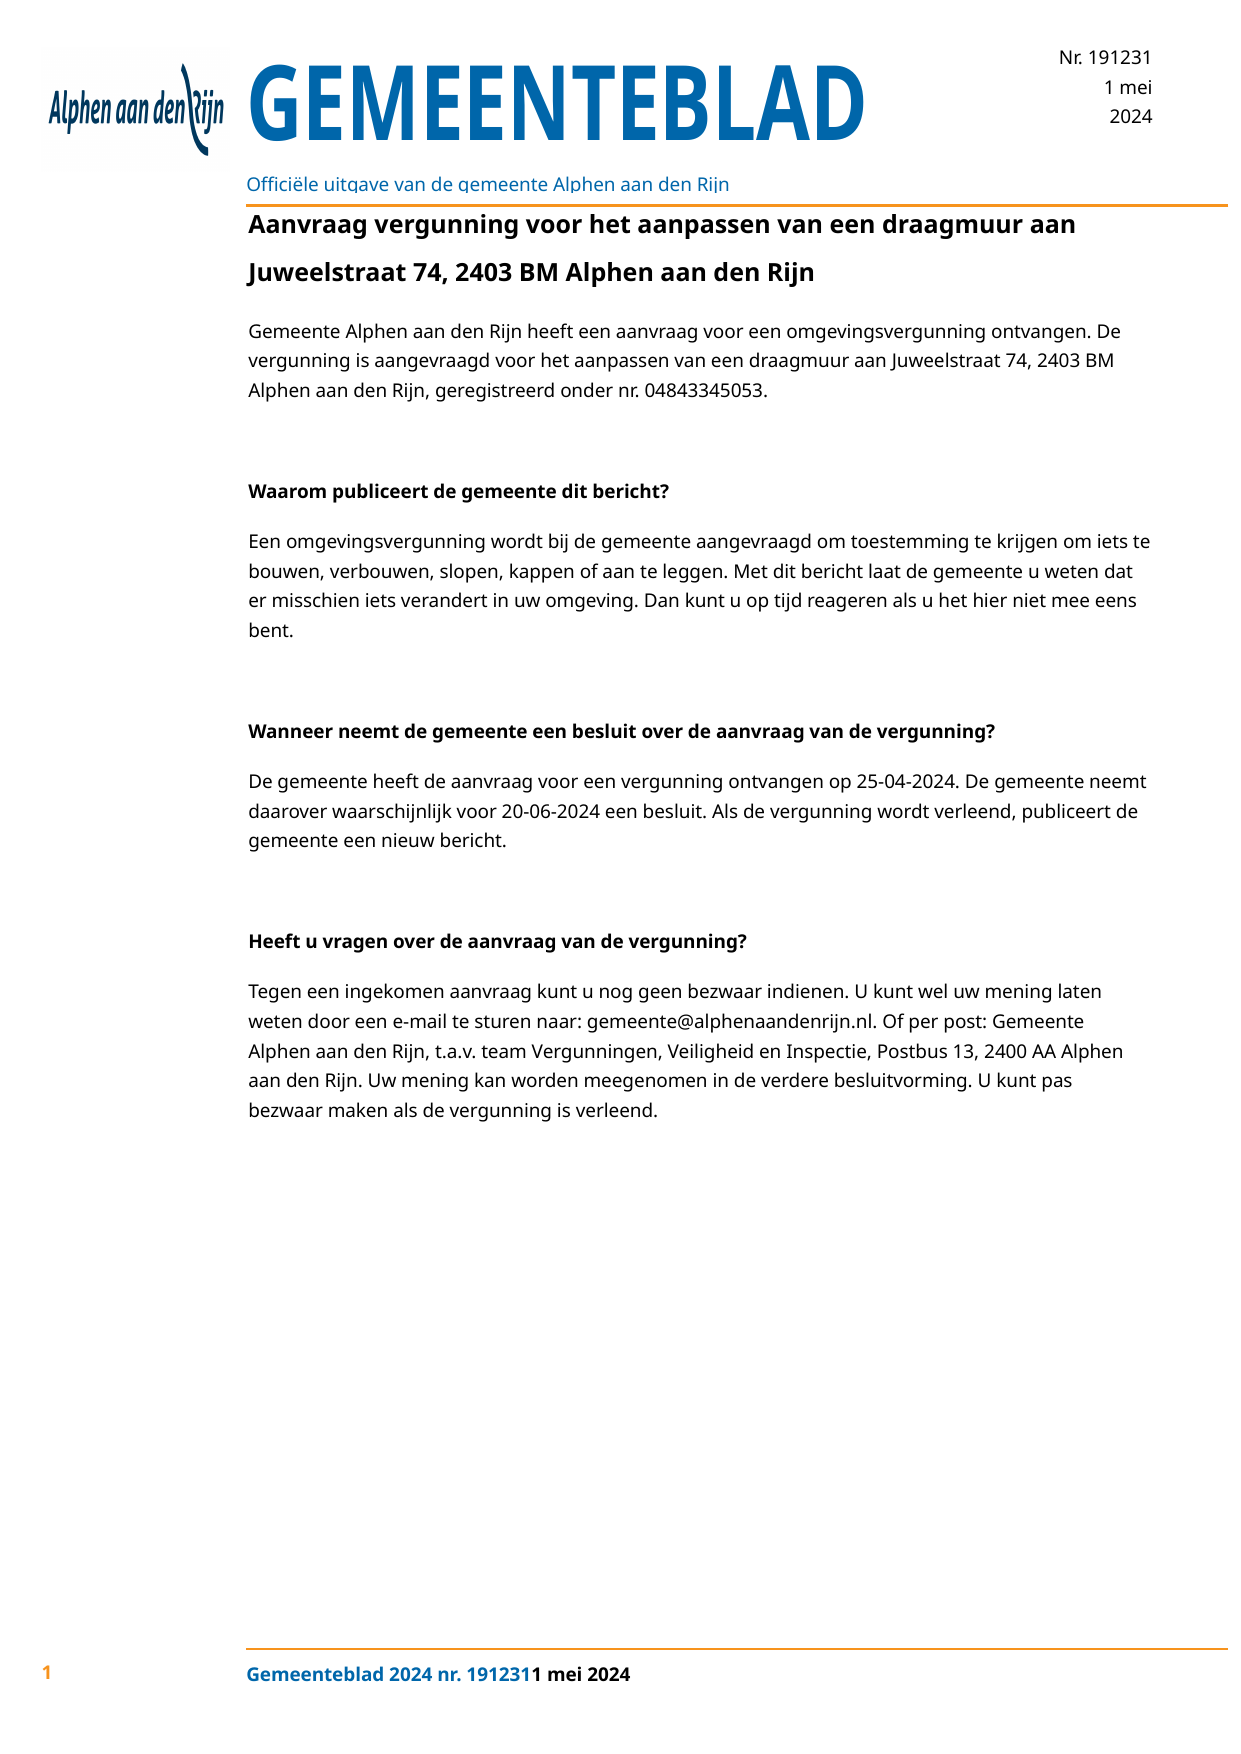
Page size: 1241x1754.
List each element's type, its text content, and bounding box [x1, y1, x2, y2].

text Gemeente Alphen aan den Rijn heeft een aanvraag voor een omgevingsvergunning ontvangen. De vergunning is aangevraagd voor het aanpassen van een draagmuur aan Juweelstraat 74, 2403 BM Alphen aan den Rijn, geregistreerd onder nr. 04843345053. [248, 318, 1152, 403]
text Tegen een ingekomen aanvraag kunt u nog geen bezwaar indienen. U kunt wel uw mening laten weten door een e-mail te sturen naar: gemeente@alphenaandenrijn.nl. Of per post: Gemeente Alphen aan den Rijn, t.a.v. team Vergunningen, Veiligheid en Inspectie, Postbus 13, 2400 AA Alphen aan den Rijn. Uw mening kan worden meegenomen in de verdere besluitvorming. U kunt pas bezwaar maken als de vergunning is verleend. [248, 979, 1152, 1123]
text De gemeente heeft de aanvraag voor een vergunning ontvangen op 25-04-2024. De gemeente neemt daarover waarschijnlijk voor 20-06-2024 een besluit. Als de vergunning wordt verleend, publiceert de gemeente een nieuw bericht. [248, 768, 1152, 853]
text Aanvraag vergunning voor het aanpassen van een draagmuur aan Juweelstraat 74, 2403 BM Alphen aan den Rijn [248, 207, 1152, 288]
text Heeft u vragen over de aanvraag van de vergunning? [248, 928, 1152, 954]
picture [41, 47, 231, 172]
text Een omgevingsvergunning wordt bij de gemeente aangevraagd om toestemming te krijgen om iets te bouwen, verbouwen, slopen, kappen of aan te leggen. Met dit bericht laat de gemeente u weten dat er misschien iets verandert in uw omgeving. Dan kunt u op tijd reageren als u het hier niet mee eens bent. [248, 528, 1152, 643]
text Wanneer neemt de gemeente een besluit over de aanvraag van de vergunning? [248, 718, 1152, 744]
text Waarom publiceert de gemeente dit bericht? [248, 478, 1152, 504]
